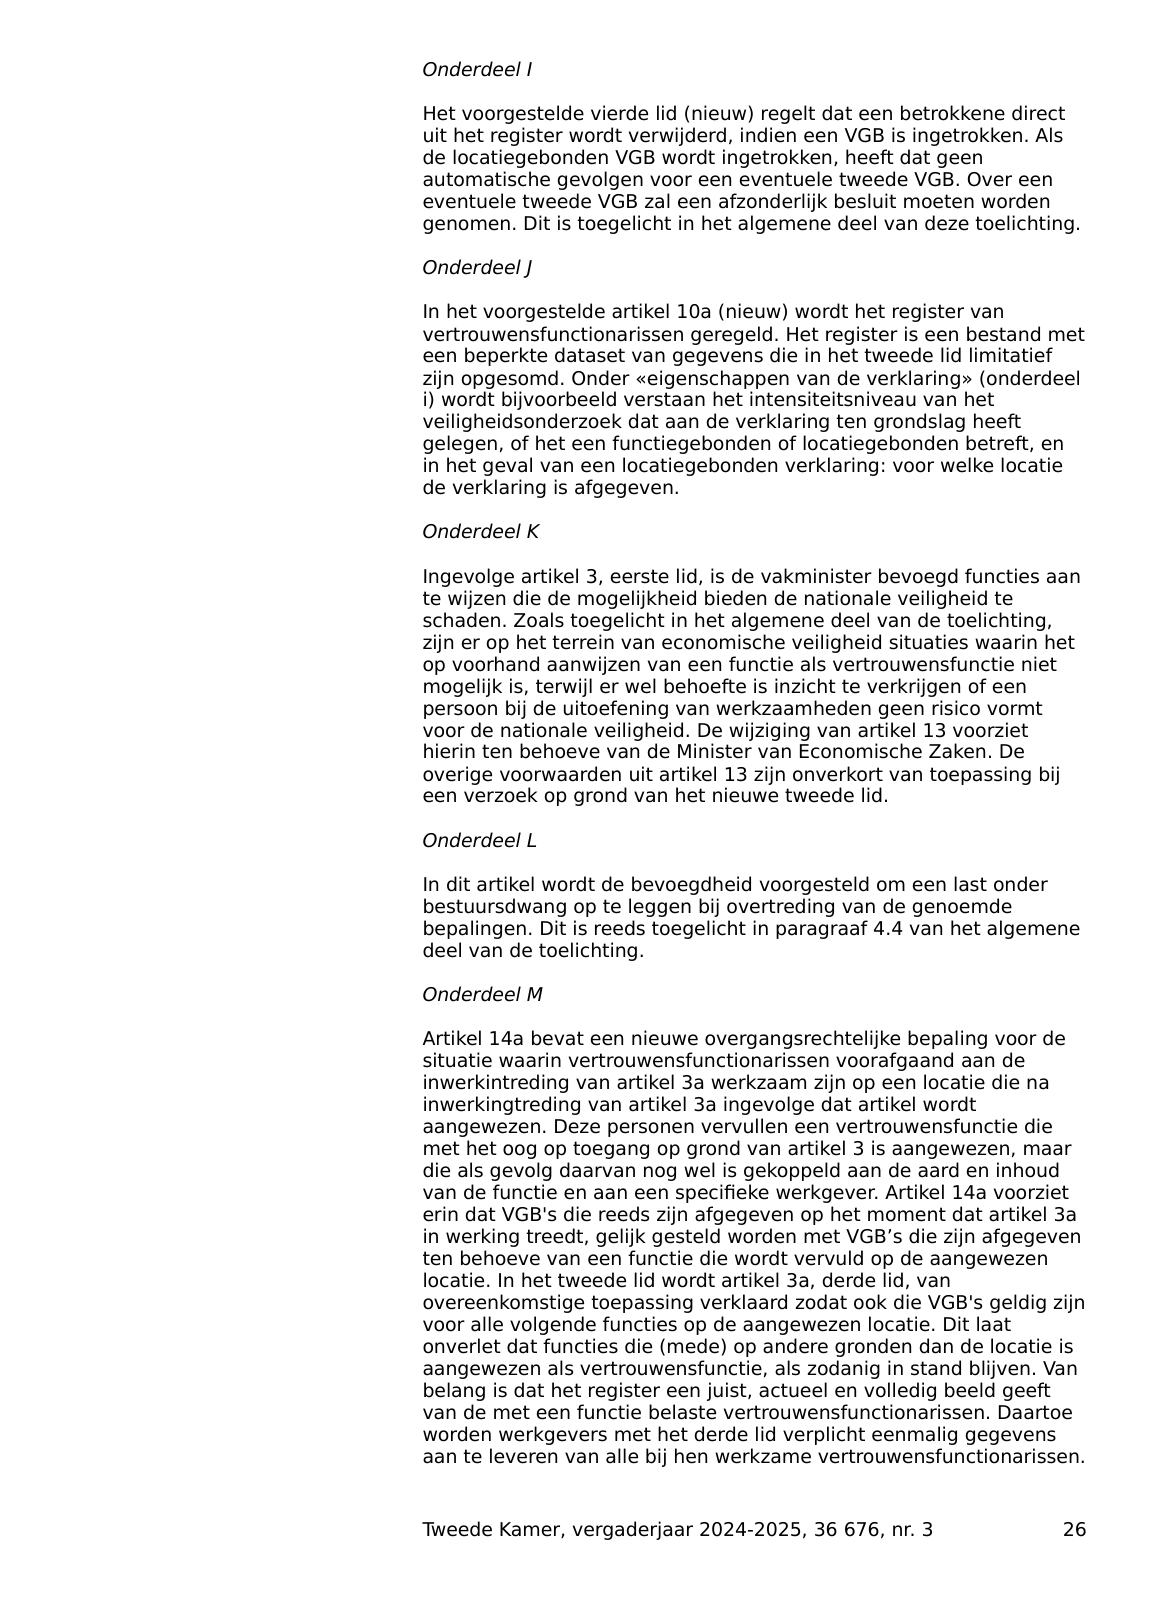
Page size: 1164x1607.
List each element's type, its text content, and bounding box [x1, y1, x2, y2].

subtitle Onderdeel M [422, 984, 1087, 1006]
text Het voorgestelde vierde lid (nieuw) regelt dat een betrokkene direct uit het register wordt verwijderd, indien een VGB is ingetrokken. Als de locatiegebonden VGB wordt ingetrokken, heeft dat geen automatische gevolgen voor een eventuele tweede VGB. Over een eventuele tweede VGB zal een afzonderlijk besluit moeten worden genomen. Dit is toegelicht in het algemene deel van deze toelichting. [422, 103, 1087, 235]
subtitle Onderdeel I [422, 59, 1087, 81]
text Ingevolge artikel 3, eerste lid, is de vakminister bevoegd functies aan te wijzen die de mogelijkheid bieden de nationale veiligheid te schaden. Zoals toegelicht in het algemene deel van de toelichting, zijn er op het terrein van economische veiligheid situaties waarin het op voorhand aanwijzen van een functie als vertrouwensfunctie niet mogelijk is, terwijl er wel behoefte is inzicht te verkrijgen of een persoon bij de uitoefening van werkzaamheden geen risico vormt voor de nationale veiligheid. De wijziging van artikel 13 voorziet hierin ten behoeve van de Minister van Economische Zaken. De overige voorwaarden uit artikel 13 zijn onverkort van toepassing bij een verzoek op grond van het nieuwe tweede lid. [422, 566, 1087, 807]
subtitle Onderdeel J [422, 257, 1087, 279]
subtitle Onderdeel K [422, 521, 1087, 543]
text In dit artikel wordt de bevoegdheid voorgesteld om een last onder bestuursdwang op te leggen bij overtreding van de genoemde bepalingen. Dit is reeds toegelicht in paragraaf 4.4 van het algemene deel van de toelichting. [422, 874, 1087, 962]
text Artikel 14a bevat een nieuwe overgangsrechtelijke bepaling voor de situatie waarin vertrouwensfunctionarissen voorafgaand aan de inwerkintreding van artikel 3a werkzaam zijn op een locatie die na inwerkingtreding van artikel 3a ingevolge dat artikel wordt aangewezen. Deze personen vervullen een vertrouwensfunctie die met het oog op toegang op grond van artikel 3 is aangewezen, maar die als gevolg daarvan nog wel is gekoppeld aan de aard en inhoud van de functie en aan een specifieke werkgever. Artikel 14a voorziet erin dat VGB's die reeds zijn afgegeven op het moment dat artikel 3a in werking treedt, gelijk gesteld worden met VGB’s die zijn afgegeven ten behoeve van een functie die wordt vervuld op de aangewezen locatie. In het tweede lid wordt artikel 3a, derde lid, van overeenkomstige toepassing verklaard zodat ook die VGB's geldig zijn voor alle volgende functies op de aangewezen locatie. Dit laat onverlet dat functies die (mede) op andere gronden dan de locatie is aangewezen als vertrouwensfunctie, als zodanig in stand blijven. Van belang is dat het register een juist, actueel en volledig beeld geeft van de met een functie belaste vertrouwensfunctionarissen. Daartoe worden werkgevers met het derde lid verplicht eenmalig gegevens aan te leveren van alle bij hen werkzame vertrouwensfunctionarissen. [422, 1028, 1087, 1468]
subtitle Onderdeel L [422, 829, 1087, 852]
text In het voorgestelde artikel 10a (nieuw) wordt het register van vertrouwensfunctionarissen geregeld. Het register is een bestand met een beperkte dataset van gegevens die in het tweede lid limitatief zijn opgesomd. Onder «eigenschappen van de verklaring» (onderdeel i) wordt bijvoorbeeld verstaan het intensiteitsniveau van het veiligheidsonderzoek dat aan de verklaring ten grondslag heeft gelegen, of het een functiegebonden of locatiegebonden betreft, en in het geval van een locatiegebonden verklaring: voor welke locatie de verklaring is afgegeven. [422, 301, 1087, 499]
